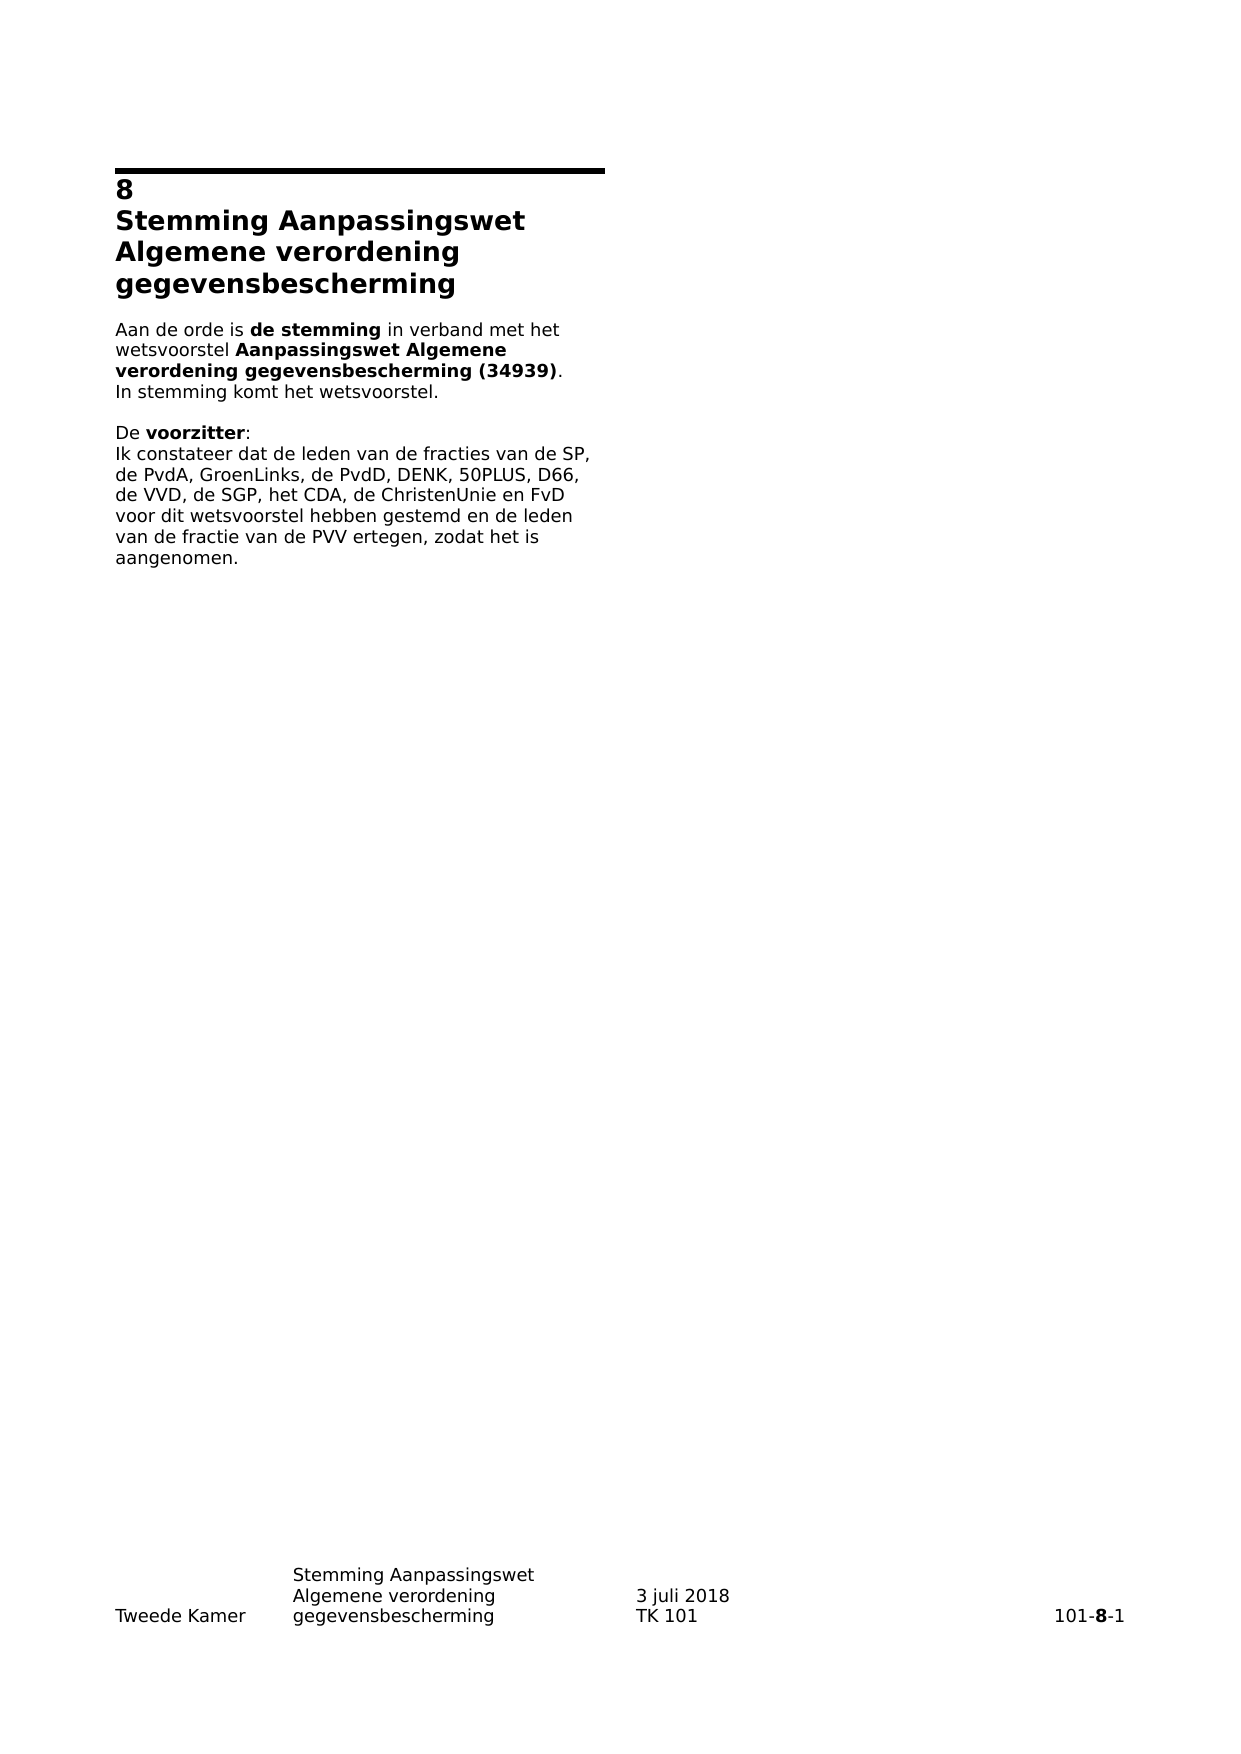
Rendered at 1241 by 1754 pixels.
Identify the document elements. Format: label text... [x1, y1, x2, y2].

text De voorzitter: [115, 423, 605, 443]
title 8 Stemming Aanpassingswet Algemene verordening gegevensbescherming [115, 174, 605, 299]
text Ik constateer dat de leden van de fracties van de SP, de PvdA, GroenLinks, de PvdD, DENK, 50PLUS, D66, de VVD, de SGP, het CDA, de ChristenUnie en FvD voor dit wetsvoorstel hebben gestemd en de leden van de fractie van de PVV ertegen, zodat het is aangenomen. [115, 443, 605, 568]
text In stemming komt het wetsvoorstel. [115, 382, 605, 403]
text Aan de orde is de stemming in verband met het wetsvoorstel Aanpassingswet Algemene verordening gegevensbescherming (34939). [115, 319, 605, 382]
